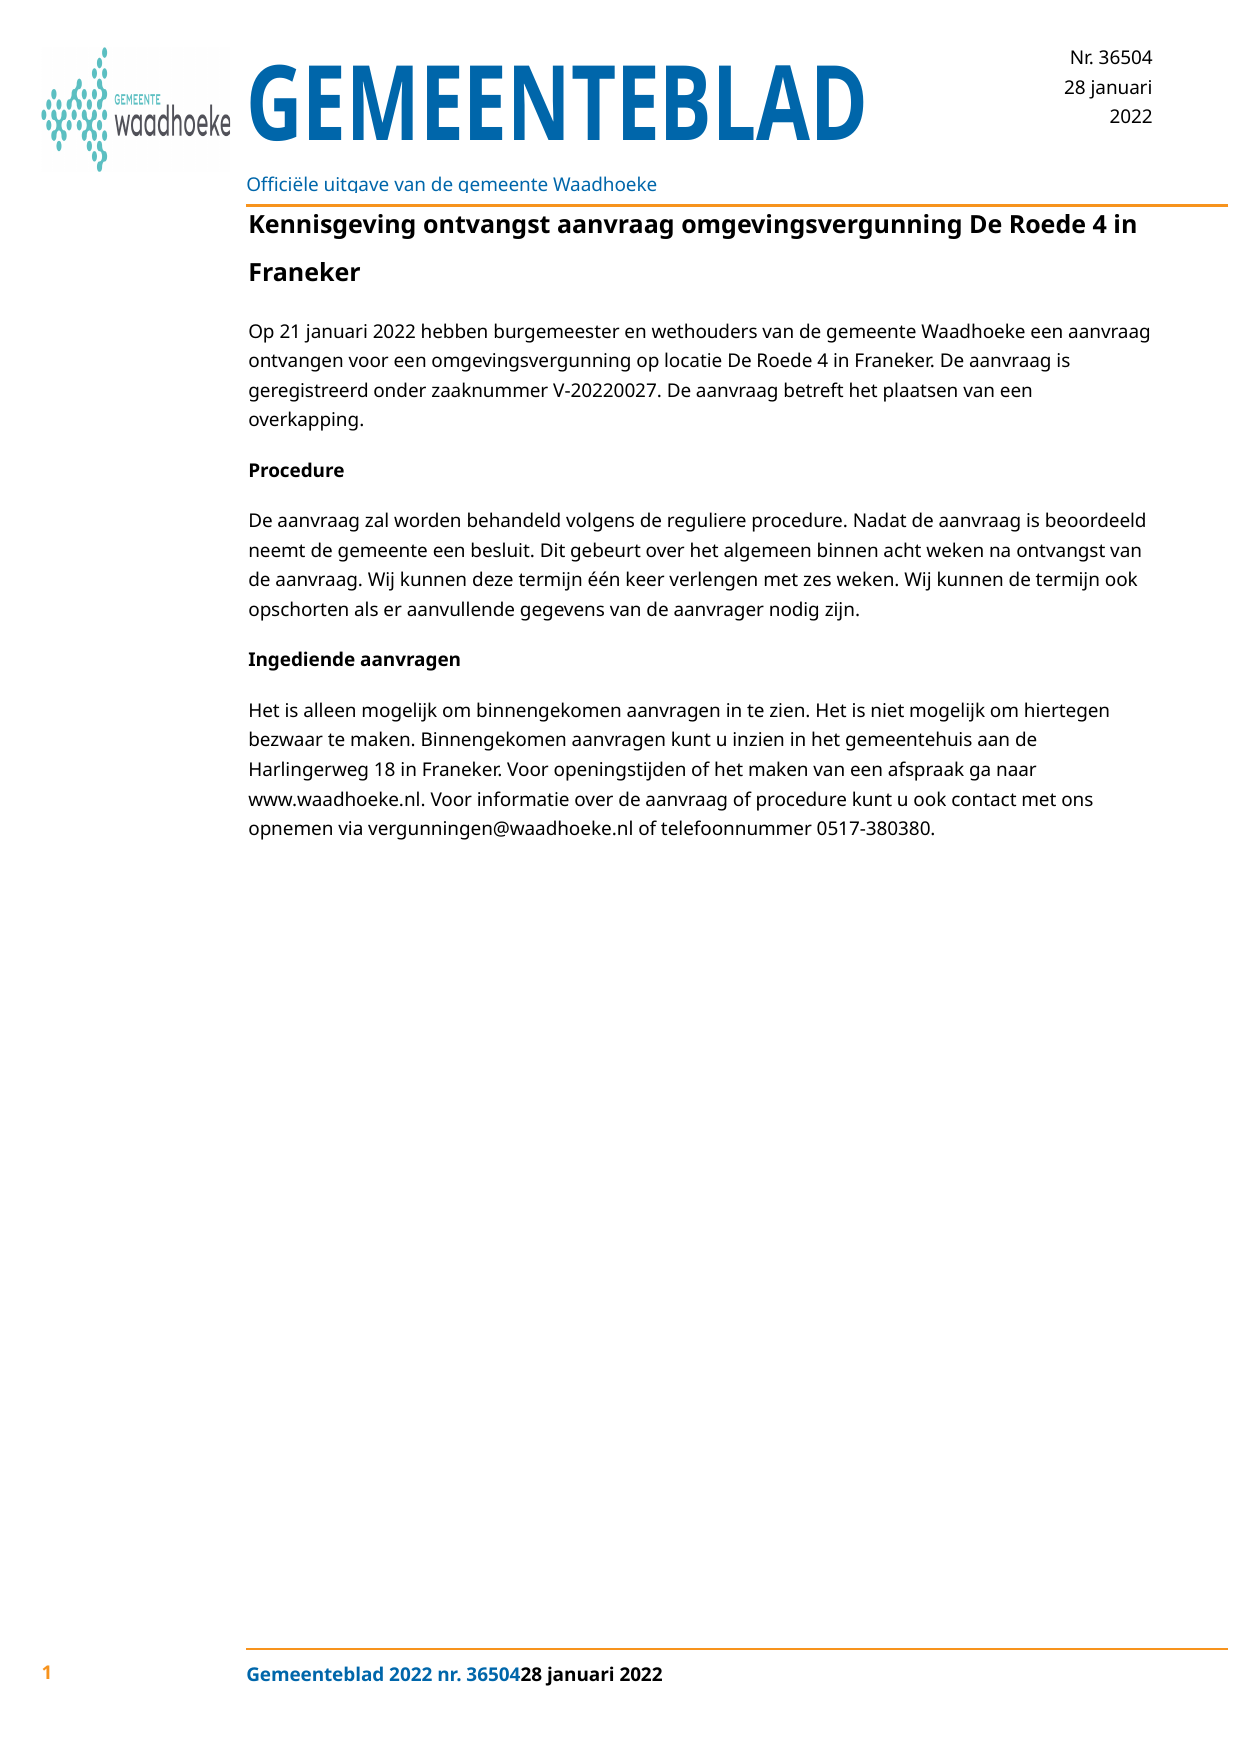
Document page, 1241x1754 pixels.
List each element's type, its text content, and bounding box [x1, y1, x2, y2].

text Procedure [248, 457, 1152, 483]
text Kennisgeving ontvangst aanvraag omgevingsvergunning De Roede 4 in Franeker [248, 207, 1152, 288]
text Ingediende aanvragen [248, 647, 1152, 672]
text Op 21 januari 2022 hebben burgemeester en wethouders van de gemeente Waadhoeke een aanvraag ontvangen voor een omgevingsvergunning op locatie De Roede 4 in Franeker. De aanvraag is geregistreerd onder zaaknummer V-20220027. De aanvraag betreft het plaatsen van een overkapping. [248, 318, 1152, 432]
picture [41, 47, 231, 172]
text De aanvraag zal worden behandeld volgens de reguliere procedure. Nadat de aanvraag is beoordeeld neemt de gemeente een besluit. Dit gebeurt over het algemeen binnen acht weken na ontvangst van de aanvraag. Wij kunnen deze termijn één keer verlengen met zes weken. Wij kunnen de termijn ook opschorten als er aanvullende gegevens van de aanvrager nodig zijn. [248, 507, 1152, 622]
text Het is alleen mogelijk om binnengekomen aanvragen in te zien. Het is niet mogelijk om hiertegen bezwaar te maken. Binnengekomen aanvragen kunt u inzien in het gemeentehuis aan de Harlingerweg 18 in Franeker. Voor openingstijden of het maken van een afspraak ga naar www.waadhoeke.nl. Voor informatie over de aanvraag of procedure kunt u ook contact met ons opnemen via vergunningen@waadhoeke.nl of telefoonnummer 0517-380380. [248, 697, 1152, 841]
